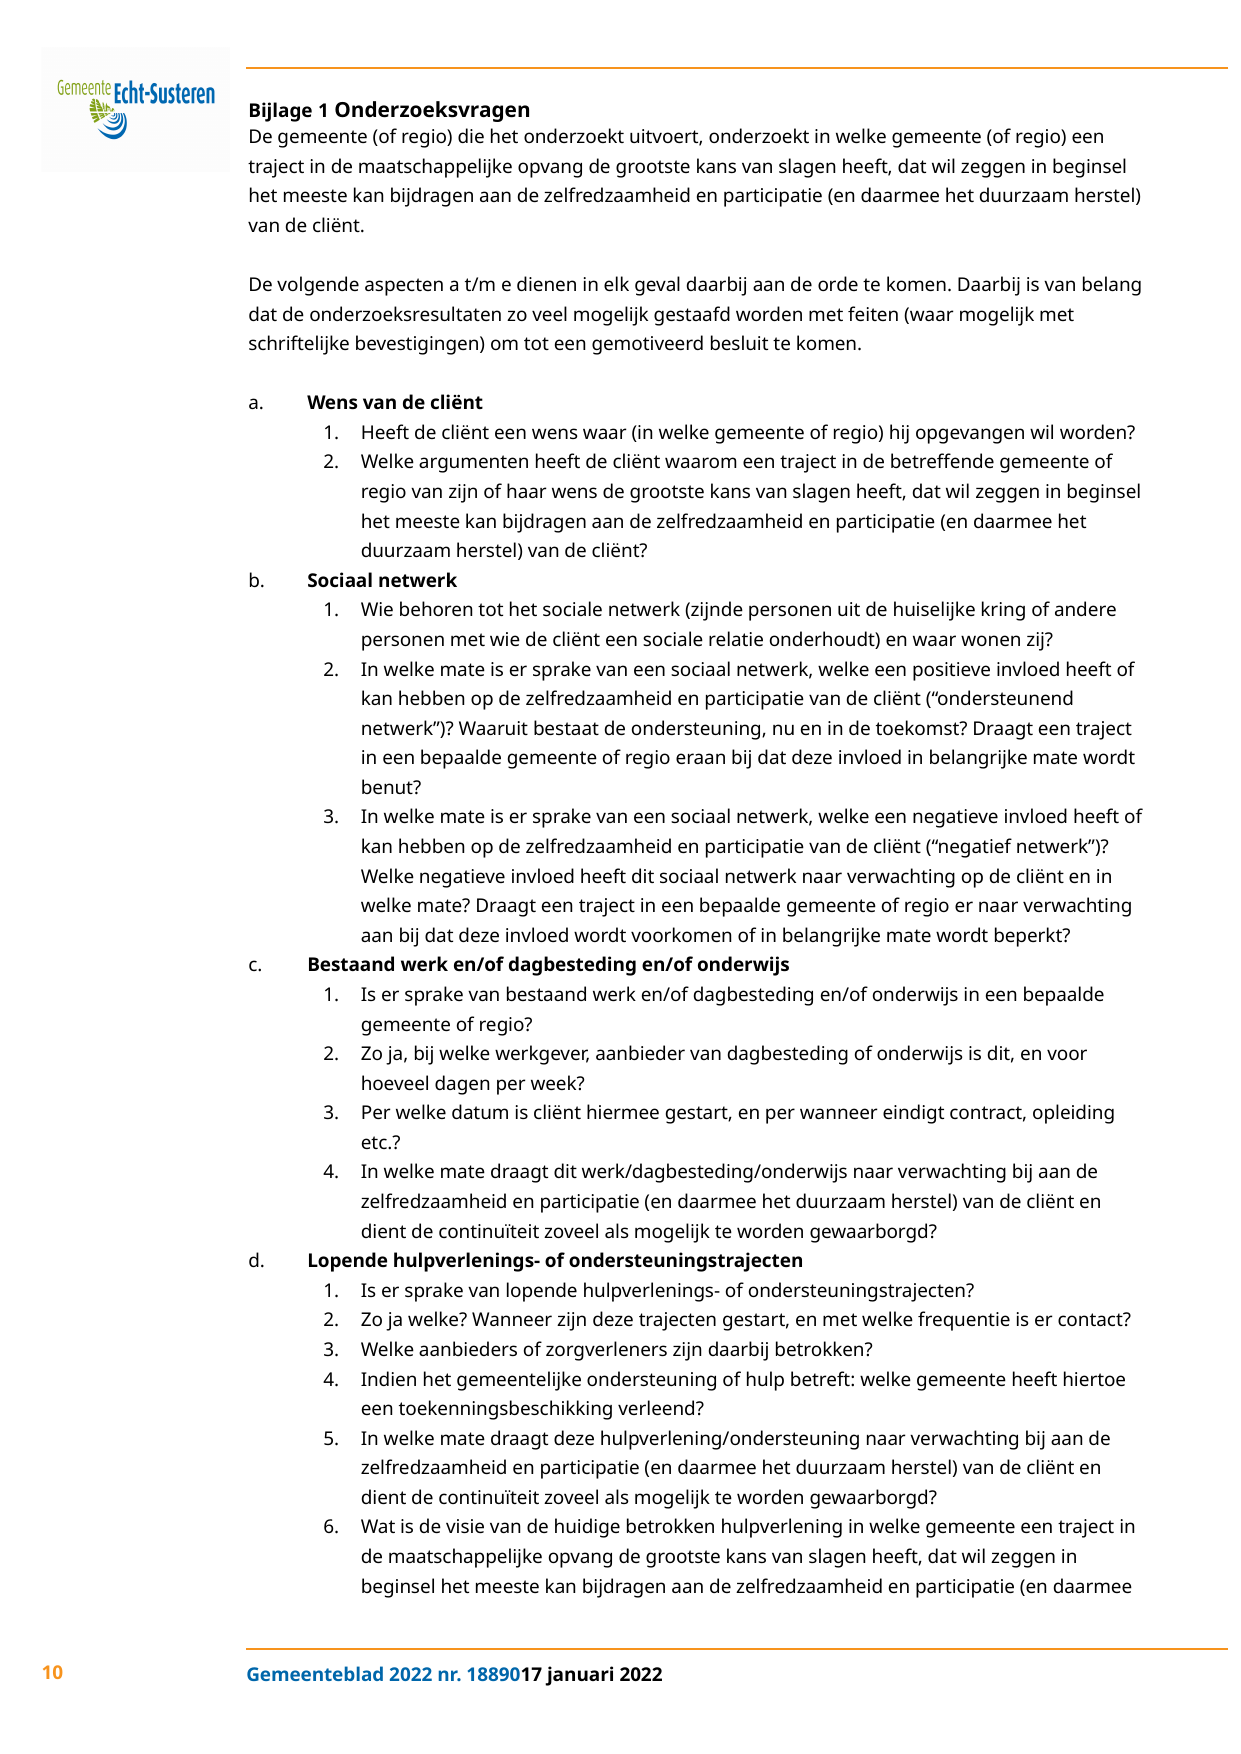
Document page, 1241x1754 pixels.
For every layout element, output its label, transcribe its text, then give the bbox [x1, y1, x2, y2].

list Welke argumenten heeft de cliënt waarom een traject in de betreffende gemeente of regio van zijn of haar wens de grootste kans van slagen heeft, dat wil zeggen in beginsel het meeste kan bijdragen aan de zelfredzaamheid en participatie (en daarmee het duurzaam herstel) van de cliënt? [323, 449, 1152, 563]
list In welke mate draagt deze hulpverlening/ondersteuning naar verwachting bij aan de zelfredzaamheid en participatie (en daarmee het duurzaam herstel) van de cliënt en dient de continuïteit zoveel als mogelijk te worden gewaarborgd? [323, 1425, 1152, 1510]
picture [41, 47, 231, 172]
text Bijlage 1 Onderzoeksvragen [248, 95, 1152, 123]
list In welke mate draagt dit werk/dagbesteding/onderwijs naar verwachting bij aan de zelfredzaamheid en participatie (en daarmee het duurzaam herstel) van de cliënt en dient de continuïteit zoveel als mogelijk te worden gewaarborgd? [323, 1159, 1152, 1244]
list Is er sprake van bestaand werk en/of dagbesteding en/of onderwijs in een bepaalde gemeente of regio? [323, 981, 1152, 1037]
list Heeft de cliënt een wens waar (in welke gemeente of regio) hij opgevangen wil worden? [323, 419, 1152, 445]
list Zo ja, bij welke werkgever, aanbieder van dagbesteding of onderwijs is dit, en voor hoeveel dagen per week? [323, 1040, 1152, 1096]
list Wat is de visie van de huidige betrokken hulpverlening in welke gemeente een traject in de maatschappelijke opvang de grootste kans van slagen heeft, dat wil zeggen in beginsel het meeste kan bijdragen aan de zelfredzaamheid en participatie (en daarmee [323, 1514, 1152, 1599]
list Welke aanbieders of zorgverleners zijn daarbij betrokken? [323, 1336, 1152, 1362]
text De gemeente (of regio) die het onderzoekt uitvoert, onderzoekt in welke gemeente (of regio) een traject in de maatschappelijke opvang de grootste kans van slagen heeft, dat wil zeggen in beginsel het meeste kan bijdragen aan de zelfredzaamheid en participatie (en daarmee het duurzaam herstel) van de cliënt. [248, 123, 1152, 238]
text De volgende aspecten a t/m e dienen in elk geval daarbij aan de orde te komen. Daarbij is van belang dat de onderzoeksresultaten zo veel mogelijk gestaafd worden met feiten (waar mogelijk met schriftelijke bevestigingen) om tot een gemotiveerd besluit te komen. [248, 271, 1152, 356]
list Wens van de cliënt [248, 389, 1152, 415]
list Zo ja welke? Wanneer zijn deze trajecten gestart, en met welke frequentie is er contact? [323, 1307, 1152, 1332]
list Per welke datum is cliënt hiermee gestart, en per wanneer eindigt contract, opleiding etc.? [323, 1099, 1152, 1155]
list Bestaand werk en/of dagbesteding en/of onderwijs [248, 952, 1152, 977]
list Sociaal netwerk [248, 567, 1152, 593]
list Is er sprake van lopende hulpverlenings- of ondersteuningstrajecten? [323, 1277, 1152, 1303]
list Wie behoren tot het sociale netwerk (zijnde personen uit de huiselijke kring of andere personen met wie de cliënt een sociale relatie onderhoudt) en waar wonen zij? [323, 597, 1152, 652]
list Indien het gemeentelijke ondersteuning of hulp betreft: welke gemeente heeft hiertoe een toekenningsbeschikking verleend? [323, 1366, 1152, 1421]
list In welke mate is er sprake van een sociaal netwerk, welke een positieve invloed heeft of kan hebben op de zelfredzaamheid en participatie van de cliënt (“ondersteunend netwerk”)? Waaruit bestaat de ondersteuning, nu en in de toekomst? Draagt een traject in een bepaalde gemeente of regio eraan bij dat deze invloed in belangrijke mate wordt benut? [323, 656, 1152, 800]
list In welke mate is er sprake van een sociaal netwerk, welke een negatieve invloed heeft of kan hebben op de zelfredzaamheid en participatie van de cliënt (“negatief netwerk”)? Welke negatieve invloed heeft dit sociaal netwerk naar verwachting op de cliënt en in welke mate? Draagt een traject in een bepaalde gemeente of regio er naar verwachting aan bij dat deze invloed wordt voorkomen of in belangrijke mate wordt beperkt? [323, 804, 1152, 948]
list Lopende hulpverlenings- of ondersteuningstrajecten [248, 1247, 1152, 1273]
